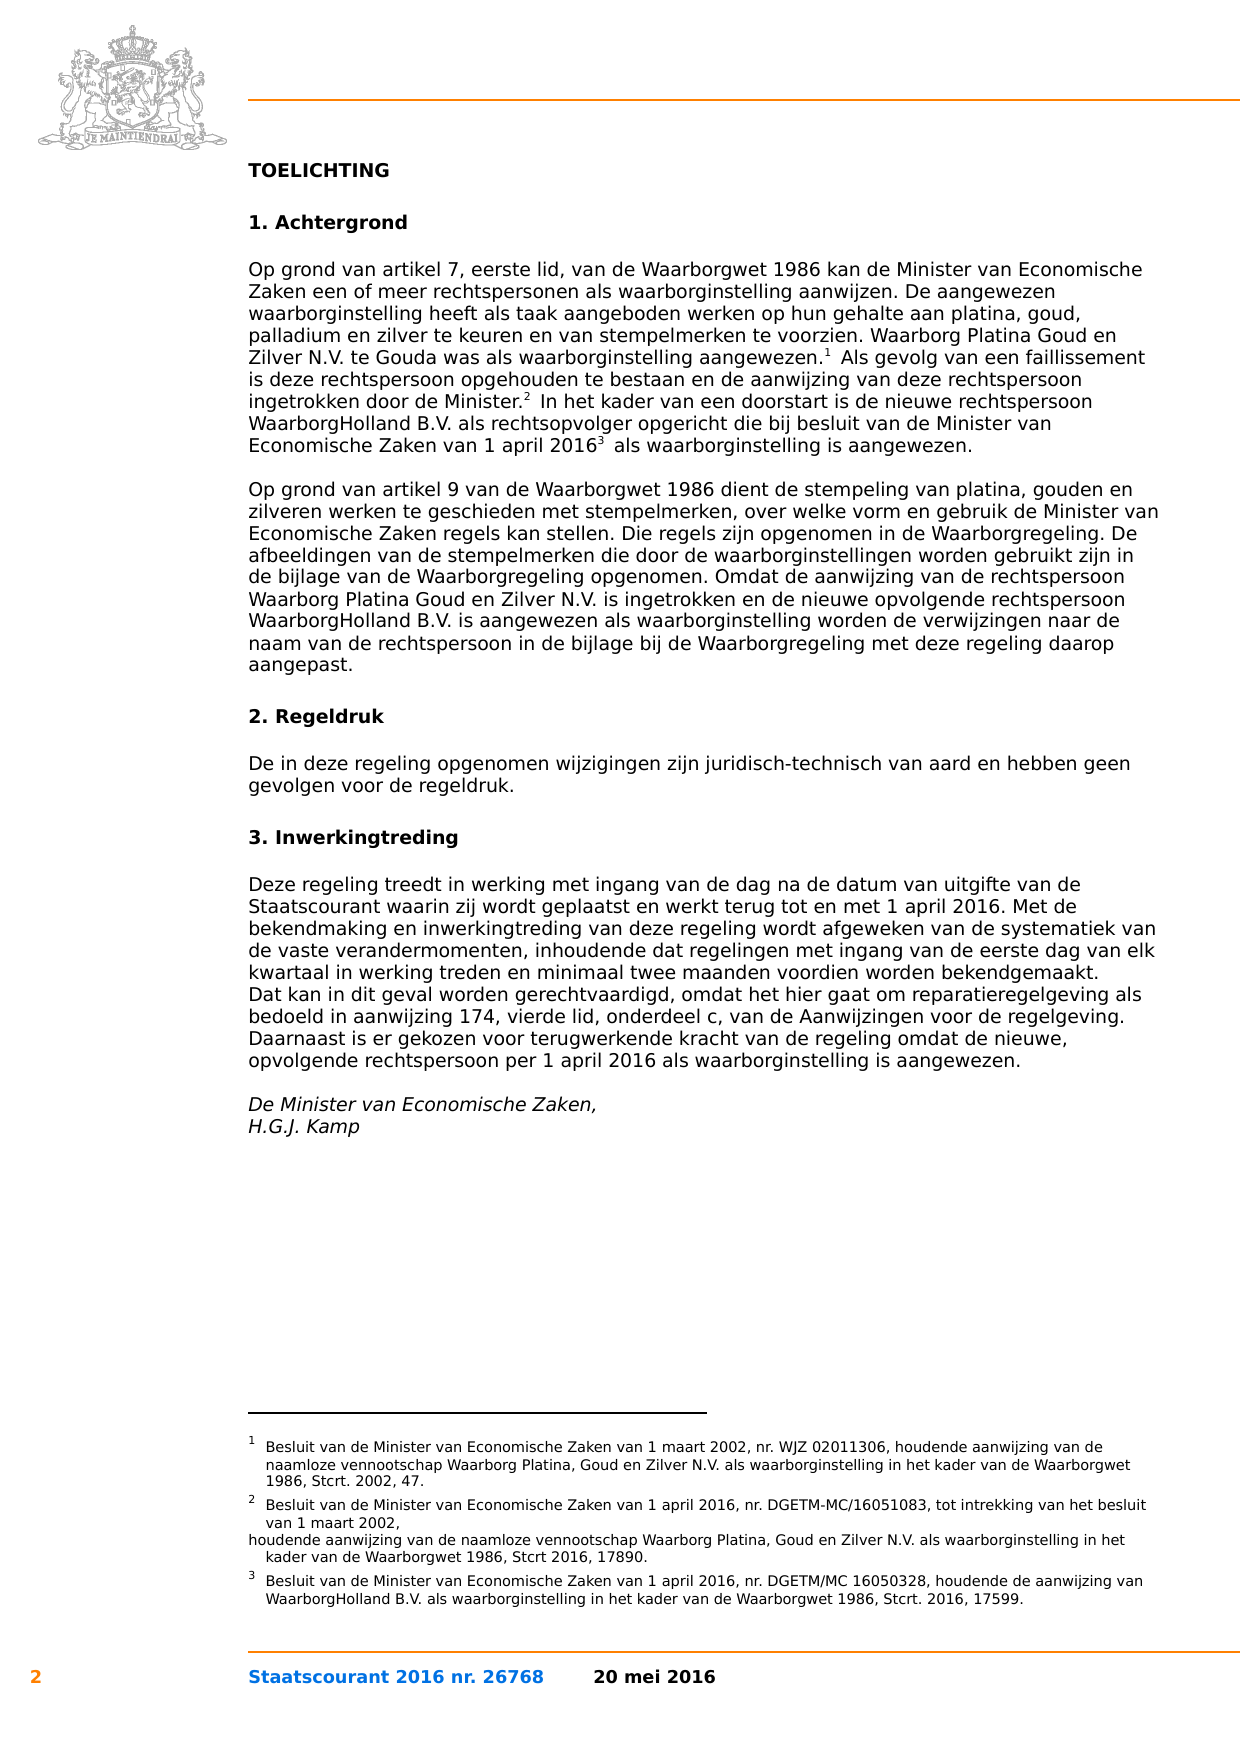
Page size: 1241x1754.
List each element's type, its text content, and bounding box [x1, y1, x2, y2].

text houdende aanwijzing van de naamloze vennootschap Waarborg Platina, Goud en Zilver N.V. als waarborginstelling in het kader van de Waarborgwet 1986, Stcrt 2016, 17890. [248, 1532, 1163, 1566]
text Besluit van de Minister van Economische Zaken van 1 maart 2002, nr. WJZ 02011306, houdende aanwijzing van de naamloze vennootschap Waarborg Platina, Goud en Zilver N.V. als waarborginstelling in het kader van de Waarborgwet 1986, Stcrt. 2002, 47. [248, 1434, 1163, 1490]
text De in deze regeling opgenomen wijzigingen zijn juridisch-technisch van aard en hebben geen gevolgen voor de regeldruk. [248, 753, 1163, 797]
picture [38, 25, 227, 150]
text Op grond van artikel 9 van de Waarborgwet 1986 dient de stempeling van platina, gouden en zilveren werken te geschieden met stempelmerken, over welke vorm en gebruik de Minister van Economische Zaken regels kan stellen. Die regels zijn opgenomen in de Waarborgregeling. De afbeeldingen van de stempelmerken die door de waarborginstellingen worden gebruikt zijn in de bijlage van de Waarborgregeling opgenomen. Omdat de aanwijzing van de rechtspersoon Waarborg Platina Goud en Zilver N.V. is ingetrokken en de nieuwe opvolgende rechtspersoon WaarborgHolland B.V. is aangewezen als waarborginstelling worden de verwijzingen naar de naam van de rechtspersoon in de bijlage bij de Waarborgregeling met deze regeling daarop aangepast. [248, 478, 1163, 676]
subtitle 2. Regeldruk [248, 706, 1163, 728]
subtitle 3. Inwerkingtreding [248, 827, 1163, 849]
text Op grond van artikel 7, eerste lid, van de Waarborgwet 1986 kan de Minister van Economische Zaken een of meer rechtspersonen als waarborginstelling aanwijzen. De aangewezen waarborginstelling heeft als taak aangeboden werken op hun gehalte aan platina, goud, palladium en zilver te keuren en van stempelmerken te voorzien. Waarborg Platina Goud en Zilver N.V. te Gouda was als waarborginstelling aangewezen. Als gevolg van een faillissement is deze rechtspersoon opgehouden te bestaan en de aanwijzing van deze rechtspersoon ingetrokken door de Minister. In het kader van een doorstart is de nieuwe rechtspersoon WaarborgHolland B.V. als rechtsopvolger opgericht die bij besluit van de Minister van Economische Zaken van 1 april 2016 als waarborginstelling is aangewezen. [248, 259, 1163, 457]
subtitle 1. Achtergrond [248, 212, 1163, 234]
subtitle TOELICHTING [248, 160, 1163, 182]
text Deze regeling treedt in werking met ingang van de dag na de datum van uitgifte van de Staatscourant waarin zij wordt geplaatst en werkt terug tot en met 1 april 2016. Met de bekendmaking en inwerkingtreding van deze regeling wordt afgeweken van de systematiek van de vaste verandermomenten, inhoudende dat regelingen met ingang van de eerste dag van elk kwartaal in werking treden en minimaal twee maanden voordien worden bekendgemaakt. [248, 874, 1163, 984]
text De Minister van Economische Zaken, H.G.J. Kamp [248, 1094, 1163, 1138]
text Besluit van de Minister van Economische Zaken van 1 april 2016, nr. DGETM-MC/16051083, tot intrekking van het besluit van 1 maart 2002, [248, 1493, 1163, 1532]
text Dat kan in dit geval worden gerechtvaardigd, omdat het hier gaat om reparatieregelgeving als bedoeld in aanwijzing 174, vierde lid, onderdeel c, van de Aanwijzingen voor de regelgeving. Daarnaast is er gekozen voor terugwerkende kracht van de regeling omdat de nieuwe, opvolgende rechtspersoon per 1 april 2016 als waarborginstelling is aangewezen. [248, 984, 1163, 1072]
text Besluit van de Minister van Economische Zaken van 1 april 2016, nr. DGETM/MC 16050328, houdende de aanwijzing van WaarborgHolland B.V. als waarborginstelling in het kader van de Waarborgwet 1986, Stcrt. 2016, 17599. [248, 1569, 1163, 1608]
